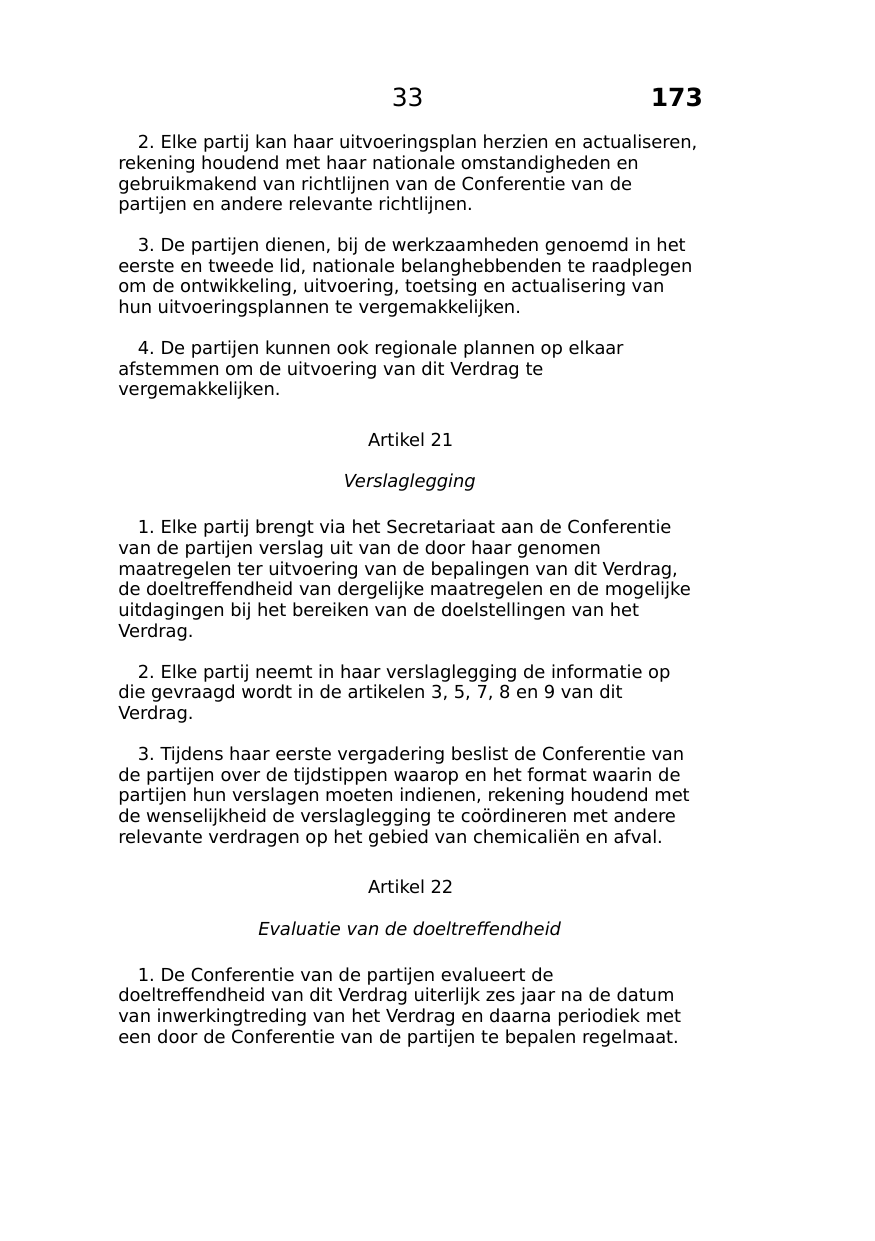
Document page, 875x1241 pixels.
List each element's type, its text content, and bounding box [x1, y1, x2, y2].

text 3. De partijen dienen, bij de werkzaamheden genoemd in het eerste en tweede lid, nationale belanghebbenden te raadplegen om de ontwikkeling, uitvoering, toetsing en actualisering van hun uitvoeringsplannen te vergemakkelijken. [118, 235, 703, 318]
subtitle Artikel 22 Evaluatie van de doeltreffendheid [118, 877, 703, 939]
subtitle Artikel 21 Verslaglegging [118, 430, 703, 492]
text 2. Elke partij kan haar uitvoeringsplan herzien en actualiseren, rekening houdend met haar nationale omstandigheden en gebruikmakend van richtlijnen van de Conferentie van de partijen en andere relevante richtlijnen. [118, 132, 703, 215]
text 3. Tijdens haar eerste vergadering beslist de Conferentie van de partijen over de tijdstippen waarop en het format waarin de partijen hun verslagen moeten indienen, rekening houdend met de wenselijkheid de verslaglegging te coördineren met andere relevante verdragen op het gebied van chemicaliën en afval. [118, 744, 703, 847]
text 2. Elke partij neemt in haar verslaglegging de informatie op die gevraagd wordt in de artikelen 3, 5, 7, 8 en 9 van dit Verdrag. [118, 661, 703, 724]
text 1. De Conferentie van de partijen evalueert de doeltreffendheid van dit Verdrag uiterlijk zes jaar na de datum van inwerkingtreding van het Verdrag en daarna periodiek met een door de Conferentie van de partijen te bepalen regelmaat. [118, 964, 703, 1047]
text 4. De partijen kunnen ook regionale plannen op elkaar afstemmen om de uitvoering van dit Verdrag te vergemakkelijken. [118, 338, 703, 400]
text 1. Elke partij brengt via het Secretariaat aan de Conferentie van de partijen verslag uit van de door haar genomen maatregelen ter uitvoering van de bepalingen van dit Verdrag, de doeltreffendheid van dergelijke maatregelen en de mogelijke uitdagingen bij het bereiken van de doelstellingen van het Verdrag. [118, 517, 703, 641]
